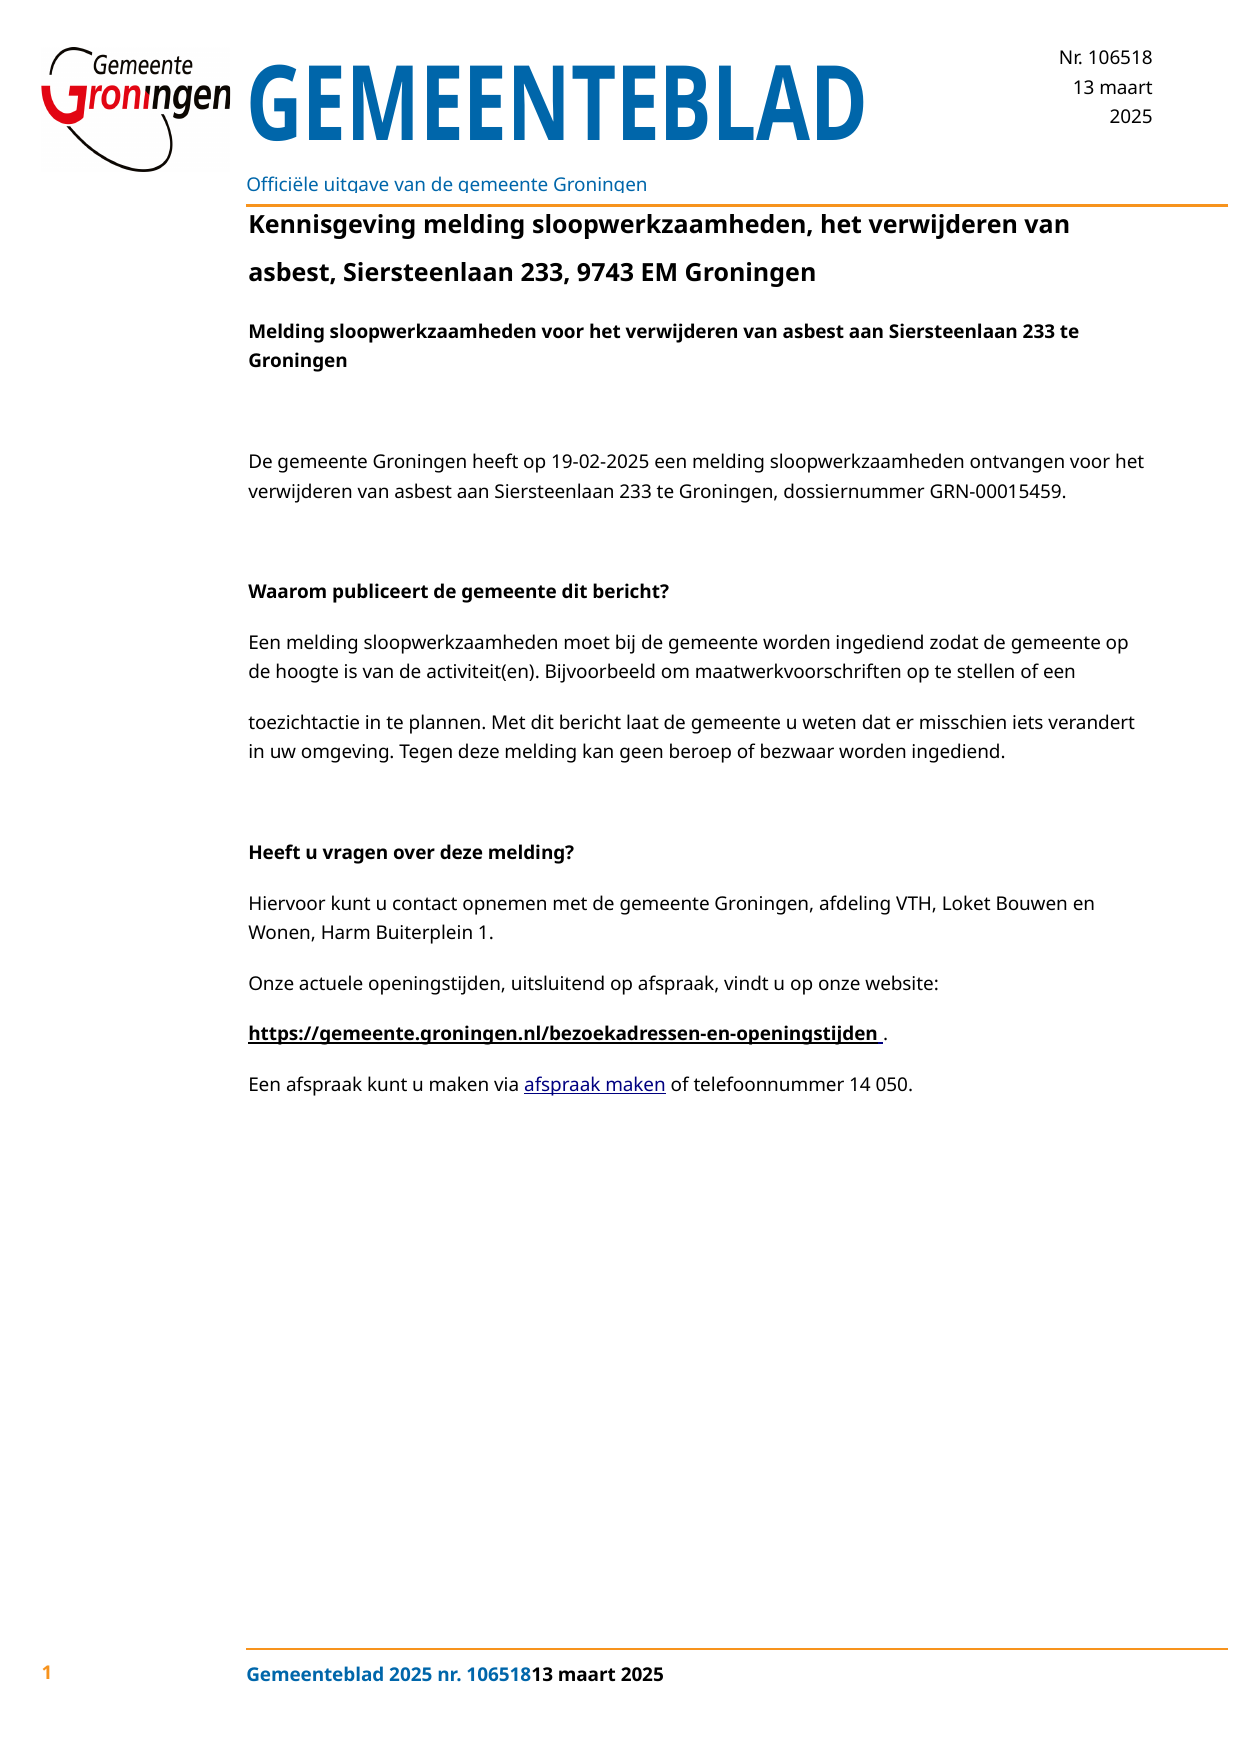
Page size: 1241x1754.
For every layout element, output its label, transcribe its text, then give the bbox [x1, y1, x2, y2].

text Melding sloopwerkzaamheden voor het verwijderen van asbest aan Siersteenlaan 233 te Groningen [248, 318, 1152, 373]
text Heeft u vragen over deze melding? [248, 839, 1152, 865]
picture [41, 47, 231, 172]
text Onze actuele openingstijden, uitsluitend op afspraak, vindt u op onze website: [248, 970, 1152, 996]
text Een melding sloopwerkzaamheden moet bij de gemeente worden ingediend zodat de gemeente op de hoogte is van de activiteit(en). Bijvoorbeeld om maatwerkvoorschriften op te stellen of een [248, 629, 1152, 684]
text Kennisgeving melding sloopwerkzaamheden, het verwijderen van asbest, Siersteenlaan 233, 9743 EM Groningen [248, 207, 1152, 288]
text toezichtactie in te plannen. Met dit bericht laat de gemeente u weten dat er misschien iets verandert in uw omgeving. Tegen deze melding kan geen beroep of bezwaar worden ingediend. [248, 709, 1152, 764]
text Een afspraak kunt u maken via afspraak maken of telefoonnummer 14 050. [248, 1071, 1152, 1097]
text De gemeente Groningen heeft op 19-02-2025 een melding sloopwerkzaamheden ontvangen voor het verwijderen van asbest aan Siersteenlaan 233 te Groningen, dossiernummer GRN-00015459. [248, 448, 1152, 504]
text https://gemeente.groningen.nl/bezoekadressen-en-openingstijden . [248, 1020, 1152, 1046]
text Hiervoor kunt u contact opnemen met de gemeente Groningen, afdeling VTH, Loket Bouwen en Wonen, Harm Buiterplein 1. [248, 890, 1152, 945]
text Waarom publiceert de gemeente dit bericht? [248, 579, 1152, 604]
